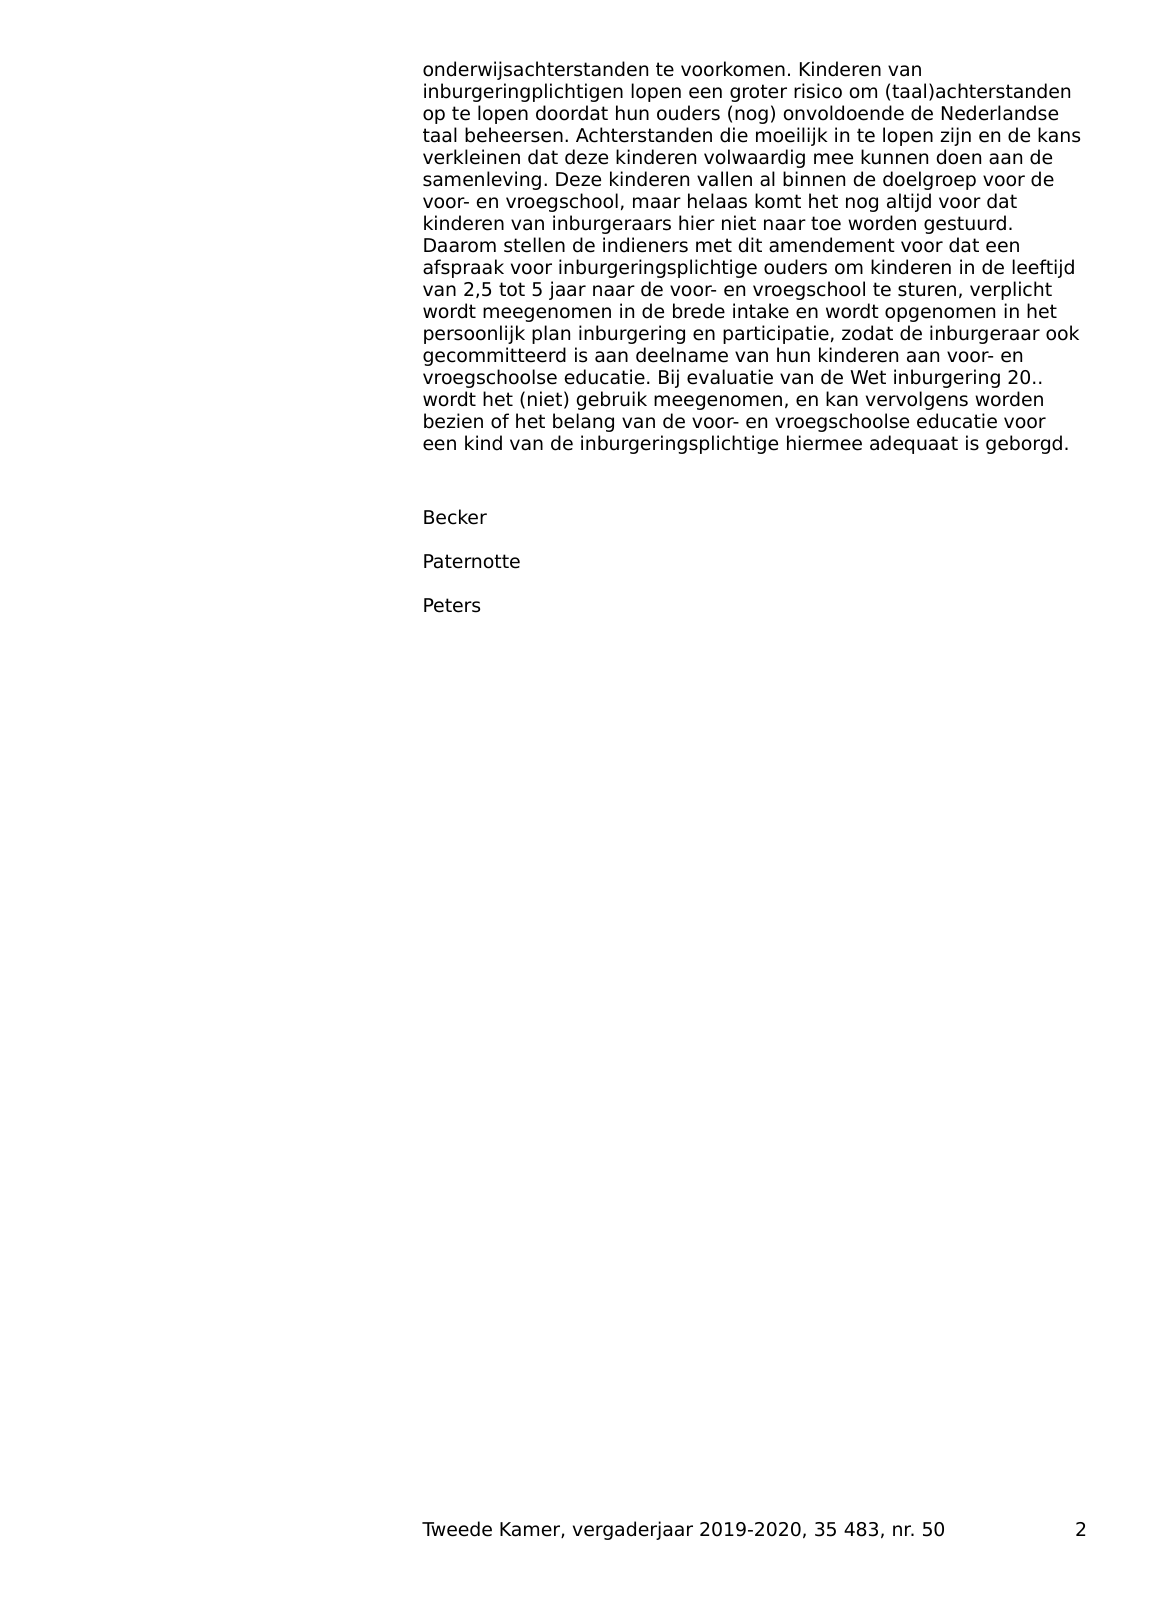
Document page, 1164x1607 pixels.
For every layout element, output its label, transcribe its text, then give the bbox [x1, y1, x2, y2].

text onderwijsachterstanden te voorkomen. Kinderen van inburgeringplichtigen lopen een groter risico om (taal)achterstanden op te lopen doordat hun ouders (nog) onvoldoende de Nederlandse taal beheersen. Achterstanden die moeilijk in te lopen zijn en de kans verkleinen dat deze kinderen volwaardig mee kunnen doen aan de samenleving. Deze kinderen vallen al binnen de doelgroep voor de voor- en vroegschool, maar helaas komt het nog altijd voor dat kinderen van inburgeraars hier niet naar toe worden gestuurd. Daarom stellen de indieners met dit amendement voor dat een afspraak voor inburgeringsplichtige ouders om kinderen in de leeftijd van 2,5 tot 5 jaar naar de voor- en vroegschool te sturen, verplicht wordt meegenomen in de brede intake en wordt opgenomen in het persoonlijk plan inburgering en participatie, zodat de inburgeraar ook gecommitteerd is aan deelname van hun kinderen aan voor- en vroegschoolse educatie. Bij evaluatie van de Wet inburgering 20.. wordt het (niet) gebruik meegenomen, en kan vervolgens worden bezien of het belang van de voor- en vroegschoolse educatie voor een kind van de inburgeringsplichtige hiermee adequaat is geborgd. [422, 59, 1087, 455]
text Becker Paternotte Peters [422, 485, 1087, 617]
